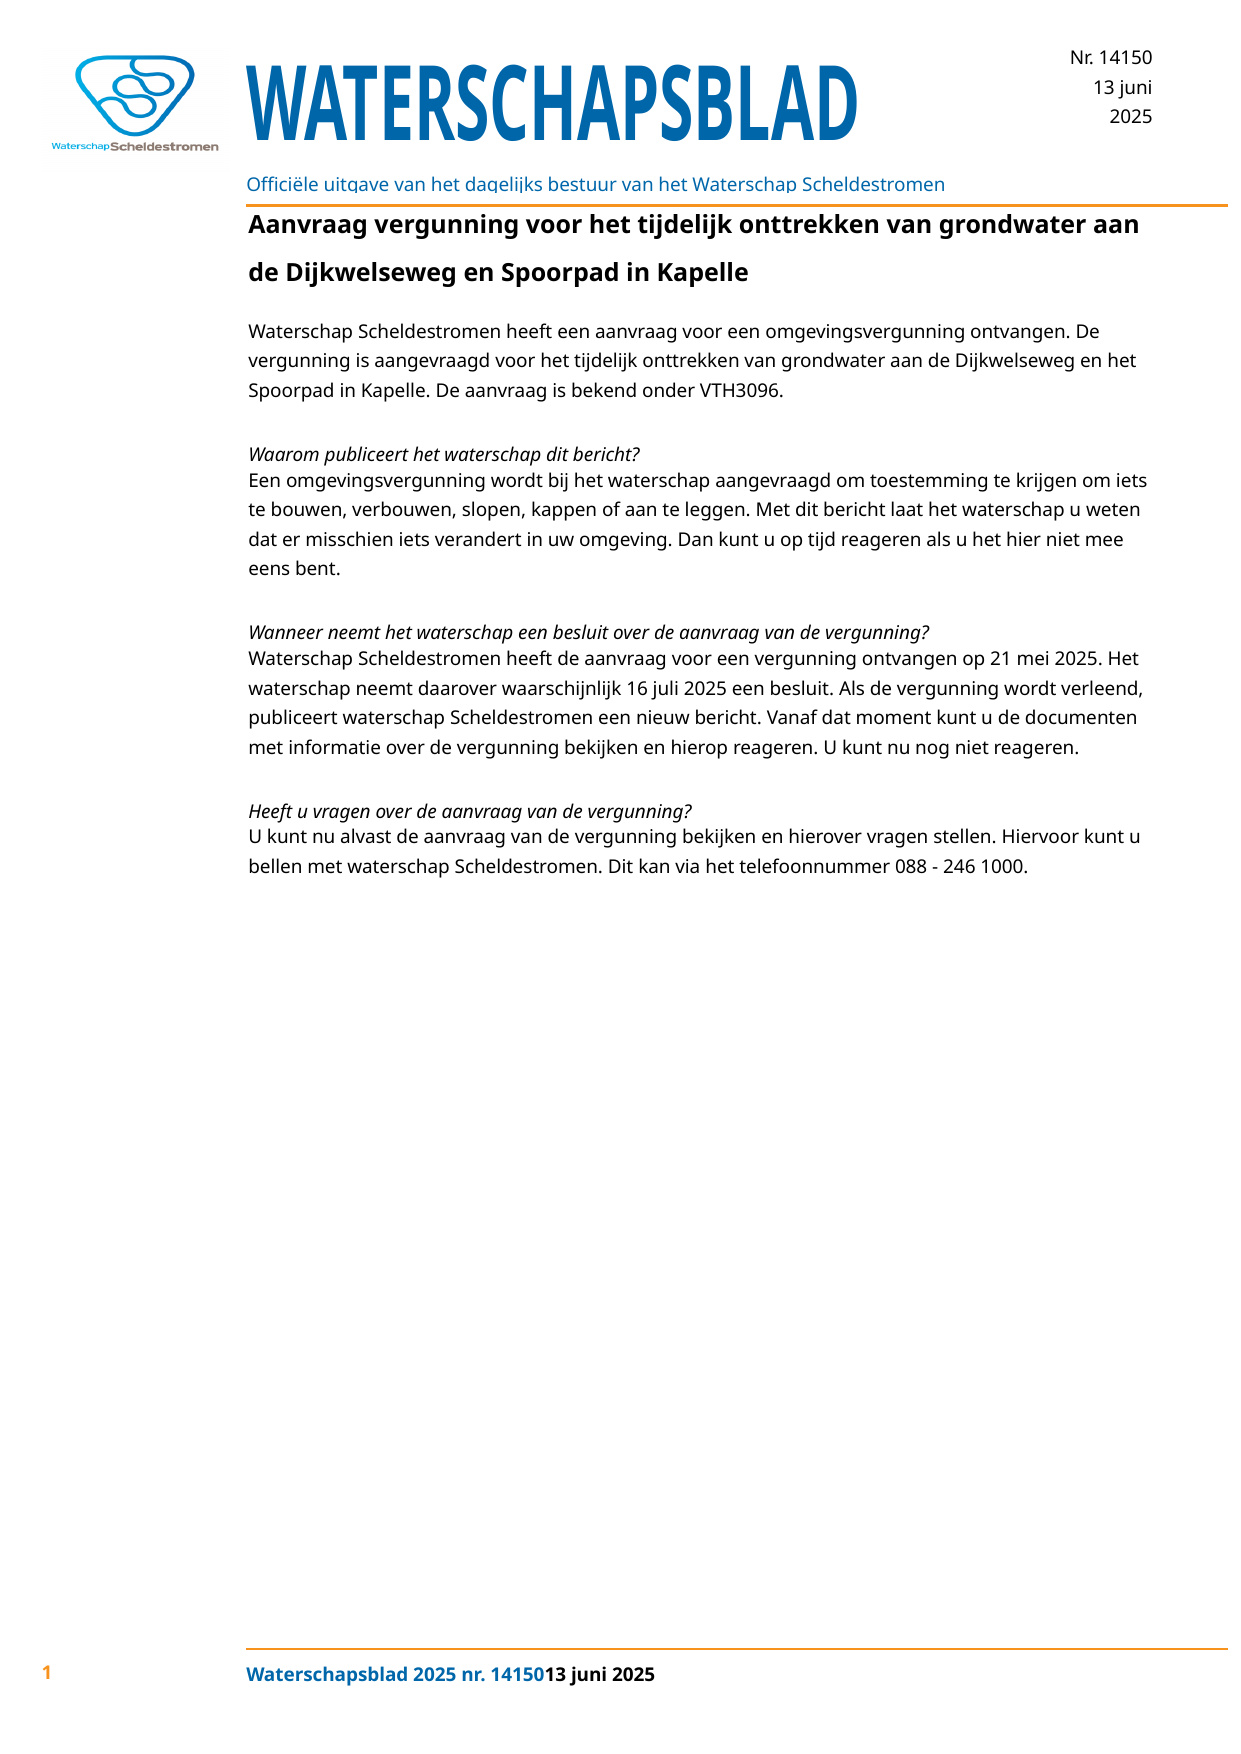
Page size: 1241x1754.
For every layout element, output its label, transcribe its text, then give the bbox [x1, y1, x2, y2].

text Wanneer neemt het waterschap een besluit over de aanvraag van de vergunning? [248, 619, 1152, 645]
text Aanvraag vergunning voor het tijdelijk onttrekken van grondwater aan de Dijkwelseweg en Spoorpad in Kapelle [248, 207, 1152, 288]
text Heeft u vragen over de aanvraag van de vergunning? [248, 798, 1152, 824]
picture [41, 47, 231, 172]
text Waterschap Scheldestromen heeft een aanvraag voor een omgevingsvergunning ontvangen. De vergunning is aangevraagd voor het tijdelijk onttrekken van grondwater aan de Dijkwelseweg en het Spoorpad in Kapelle. De aanvraag is bekend onder VTH3096. [248, 318, 1152, 403]
text Waarom publiceert het waterschap dit bericht? [248, 441, 1152, 467]
text Waterschap Scheldestromen heeft de aanvraag voor een vergunning ontvangen op 21 mei 2025. Het waterschap neemt daarover waarschijnlijk 16 juli 2025 een besluit. Als de vergunning wordt verleend, publiceert waterschap Scheldestromen een nieuw bericht. Vanaf dat moment kunt u de documenten met informatie over de vergunning bekijken en hierop reageren. U kunt nu nog niet reageren. [248, 645, 1152, 760]
text Een omgevingsvergunning wordt bij het waterschap aangevraagd om toestemming te krijgen om iets te bouwen, verbouwen, slopen, kappen of aan te leggen. Met dit bericht laat het waterschap u weten dat er misschien iets verandert in uw omgeving. Dan kunt u op tijd reageren als u het hier niet mee eens bent. [248, 467, 1152, 581]
text U kunt nu alvast de aanvraag van de vergunning bekijken en hierover vragen stellen. Hiervoor kunt u bellen met waterschap Scheldestromen. Dit kan via het telefoonnummer 088 - 246 1000. [248, 824, 1152, 879]
